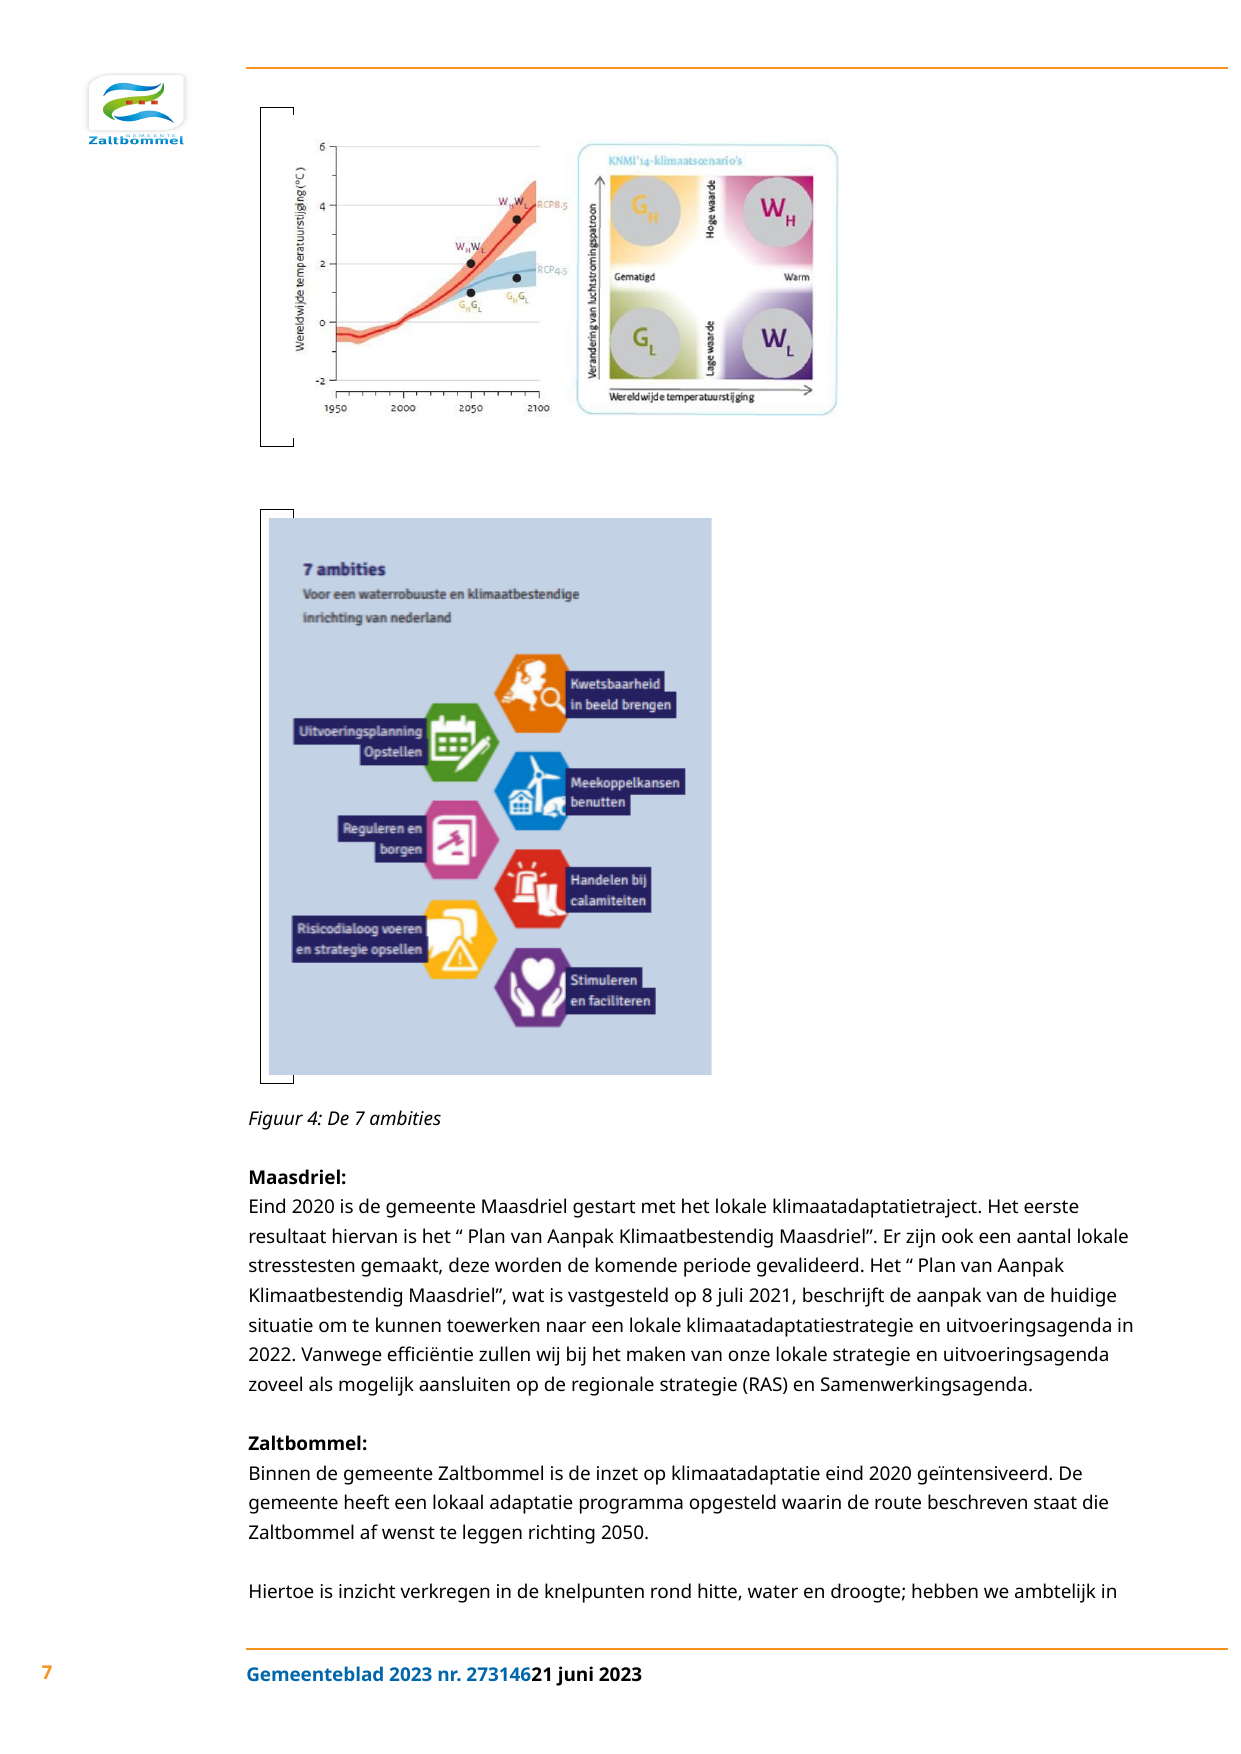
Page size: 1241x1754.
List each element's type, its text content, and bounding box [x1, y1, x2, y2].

text Figuur 4: De 7 ambities [248, 1105, 1152, 1131]
picture [41, 47, 231, 172]
text Maasdriel: [248, 1164, 1152, 1190]
text Hiertoe is inzicht verkregen in de knelpunten rond hitte, water en droogte; hebben we ambtelijk in [248, 1578, 1152, 1604]
text Binnen de gemeente Zaltbommel is de inzet op klimaatadaptatie eind 2020 geïntensiveerd. De gemeente heeft een lokaal adaptatie programma opgesteld waarin de route beschreven staat die Zaltbommel af wenst te leggen richting 2050. [248, 1460, 1152, 1545]
text Zaltbommel: [248, 1430, 1152, 1456]
picture [268, 115, 860, 438]
picture [268, 518, 712, 1075]
text Eind 2020 is de gemeente Maasdriel gestart met het lokale klimaatadaptatietraject. Het eerste resultaat hiervan is het “ Plan van Aanpak Klimaatbestendig Maasdriel”. Er zijn ook een aantal lokale stresstesten gemaakt, deze worden de komende periode gevalideerd. Het “ Plan van Aanpak Klimaatbestendig Maasdriel”, wat is vastgesteld op 8 juli 2021, beschrijft de aanpak van de huidige situatie om te kunnen toewerken naar een lokale klimaatadaptatiestrategie en uitvoeringsagenda in 2022. Vanwege efficiëntie zullen wij bij het maken van onze lokale strategie en uitvoeringsagenda zoveel als mogelijk aansluiten op de regionale strategie (RAS) en Samenwerkingsagenda. [248, 1193, 1152, 1397]
